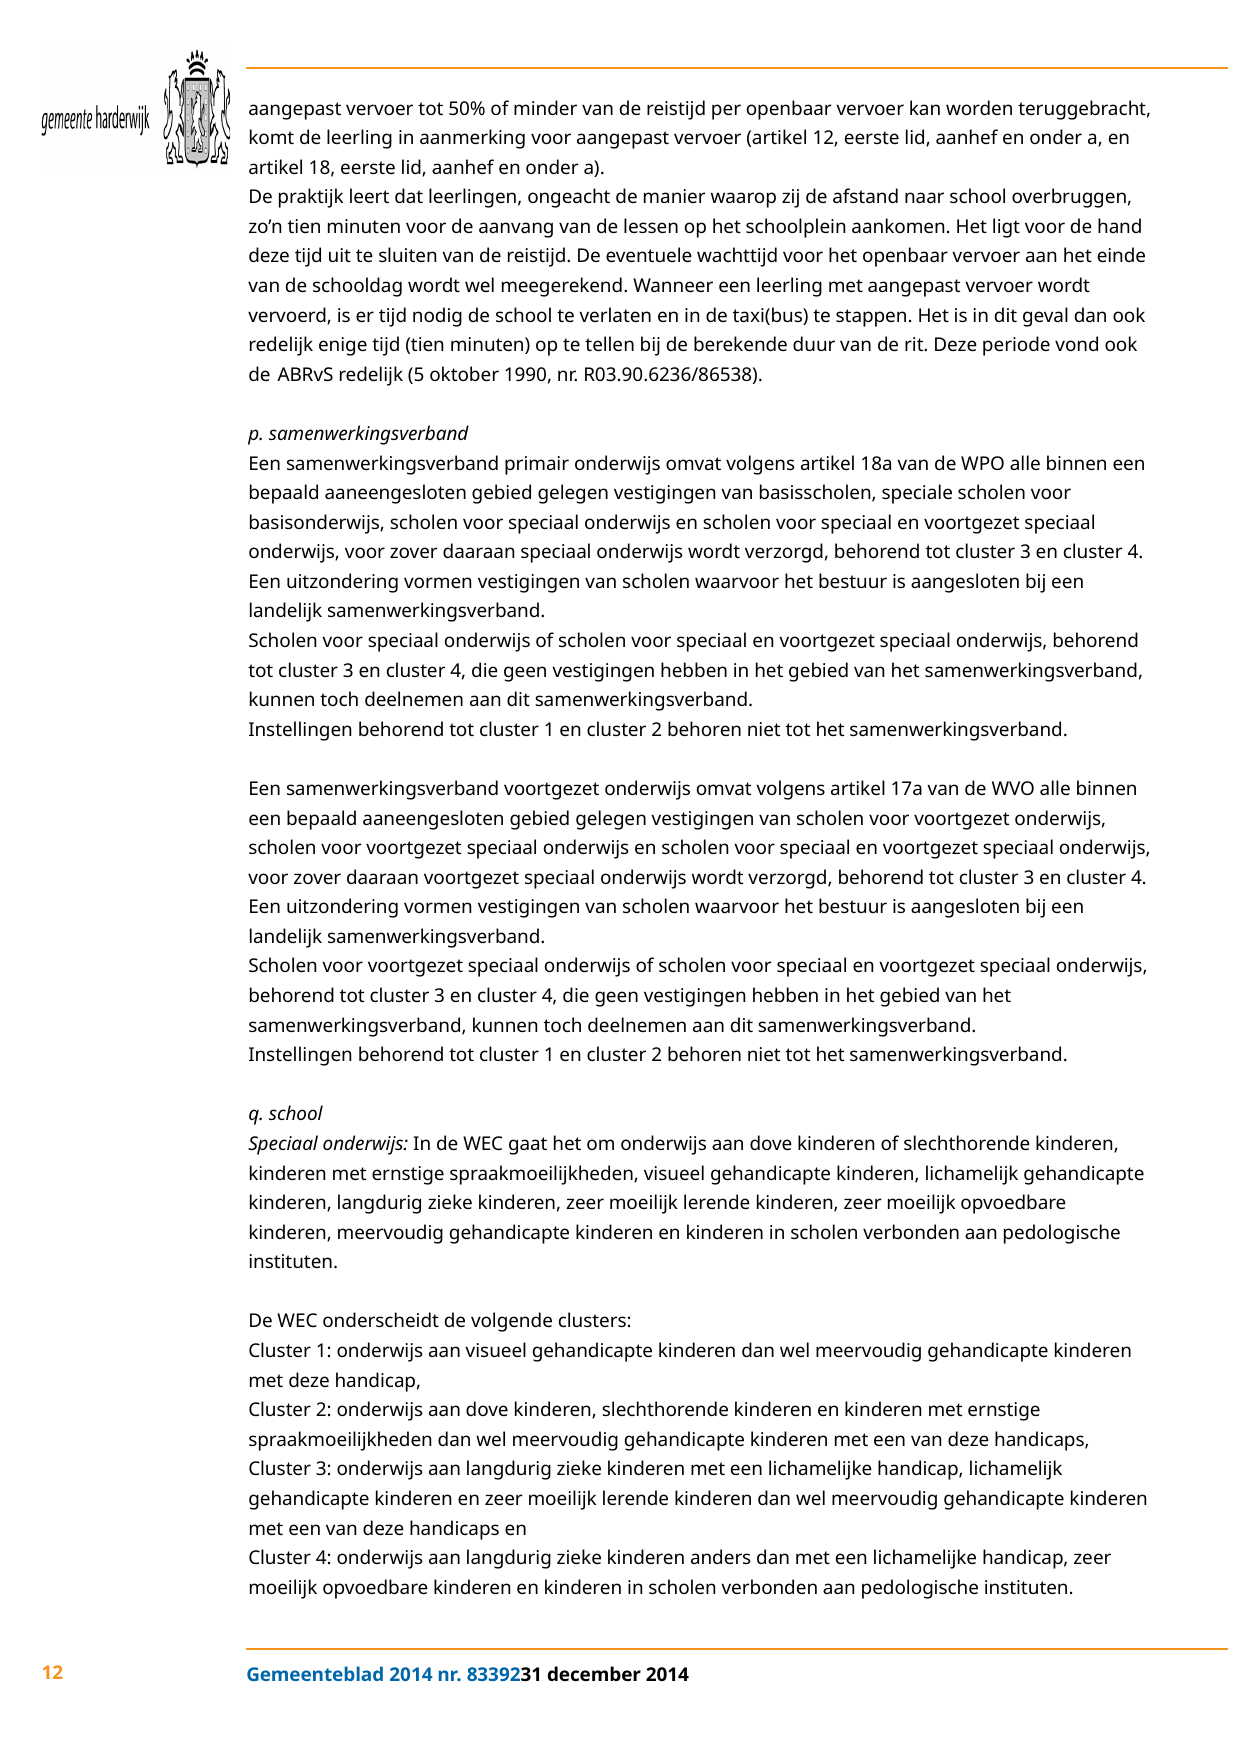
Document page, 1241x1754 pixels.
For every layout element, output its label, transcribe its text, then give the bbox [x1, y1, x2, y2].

text Instellingen behorend tot cluster 1 en cluster 2 behoren niet tot het samenwerkingsverband. [248, 1041, 1152, 1067]
text Speciaal onderwijs: In de WEC gaat het om onderwijs aan dove kinderen of slechthorende kinderen, kinderen met ernstige spraakmoeilijkheden, visueel gehandicapte kinderen, lichamelijk gehandicapte kinderen, langdurig zieke kinderen, zeer moeilijk lerende kinderen, zeer moeilijk opvoedbare kinderen, meervoudig gehandicapte kinderen en kinderen in scholen verbonden aan pedologische instituten. [248, 1130, 1152, 1274]
text Cluster 2: onderwijs aan dove kinderen, slechthorende kinderen en kinderen met ernstige spraakmoeilijkheden dan wel meervoudig gehandicapte kinderen met een van deze handicaps, Cluster 3: onderwijs aan langdurig zieke kinderen met een lichamelijke handicap, lichamelijk gehandicapte kinderen en zeer moeilijk lerende kinderen dan wel meervoudig gehandicapte kinderen met een van deze handicaps en [248, 1396, 1152, 1541]
text q. school [248, 1101, 1152, 1126]
text Een samenwerkingsverband voortgezet onderwijs omvat volgens artikel 17a van de WVO alle binnen een bepaald aaneengesloten gebied gelegen vestigingen van scholen voor voortgezet onderwijs, scholen voor voortgezet speciaal onderwijs en scholen voor speciaal en voortgezet speciaal onderwijs, voor zover daaraan voortgezet speciaal onderwijs wordt verzorgd, behorend tot cluster 3 en cluster 4. Een uitzondering vormen vestigingen van scholen waarvoor het bestuur is aangesloten bij een landelijk samenwerkingsverband. [248, 775, 1152, 949]
text aangepast vervoer tot 50% of minder van de reistijd per openbaar vervoer kan worden teruggebracht, komt de leerling in aanmerking voor aangepast vervoer (artikel 12, eerste lid, aanhef en onder a, en artikel 18, eerste lid, aanhef en onder a). [248, 95, 1152, 180]
text Cluster 1: onderwijs aan visueel gehandicapte kinderen dan wel meervoudig gehandicapte kinderen met deze handicap, [248, 1337, 1152, 1393]
text Cluster 4: onderwijs aan langdurig zieke kinderen anders dan met een lichamelijke handicap, zeer moeilijk opvoedbare kinderen en kinderen in scholen verbonden aan pedologische instituten. [248, 1544, 1152, 1600]
text De WEC onderscheidt de volgende clusters: [248, 1308, 1152, 1333]
text p. samenwerkingsverband [248, 420, 1152, 446]
picture [41, 47, 231, 172]
text De praktijk leert dat leerlingen, ongeacht de manier waarop zij de afstand naar school overbruggen, zo’n tien minuten voor de aanvang van de lessen op het schoolplein aankomen. Het ligt voor de hand deze tijd uit te sluiten van de reistijd. De eventuele wachttijd voor het openbaar vervoer aan het einde van de schooldag wordt wel meegerekend. Wanneer een leerling met aangepast vervoer wordt vervoerd, is er tijd nodig de school te verlaten en in de taxi(bus) te stappen. Het is in dit geval dan ook redelijk enige tijd (tien minuten) op te tellen bij de berekende duur van de rit. Deze periode vond ook de ABRvS redelijk (5 oktober 1990, nr. R03.90.6236/86538). [248, 183, 1152, 387]
text Een samenwerkingsverband primair onderwijs omvat volgens artikel 18a van de WPO alle binnen een bepaald aaneengesloten gebied gelegen vestigingen van basisscholen, speciale scholen voor basisonderwijs, scholen voor speciaal onderwijs en scholen voor speciaal en voortgezet speciaal onderwijs, voor zover daaraan speciaal onderwijs wordt verzorgd, behorend tot cluster 3 en cluster 4. Een uitzondering vormen vestigingen van scholen waarvoor het bestuur is aangesloten bij een landelijk samenwerkingsverband. [248, 450, 1152, 623]
text Scholen voor speciaal onderwijs of scholen voor speciaal en voortgezet speciaal onderwijs, behorend tot cluster 3 en cluster 4, die geen vestigingen hebben in het gebied van het samenwerkingsverband, kunnen toch deelnemen aan dit samenwerkingsverband. [248, 627, 1152, 712]
text Instellingen behorend tot cluster 1 en cluster 2 behoren niet tot het samenwerkingsverband. [248, 716, 1152, 742]
text Scholen voor voortgezet speciaal onderwijs of scholen voor speciaal en voortgezet speciaal onderwijs, behorend tot cluster 3 en cluster 4, die geen vestigingen hebben in het gebied van het samenwerkingsverband, kunnen toch deelnemen aan dit samenwerkingsverband. [248, 953, 1152, 1038]
